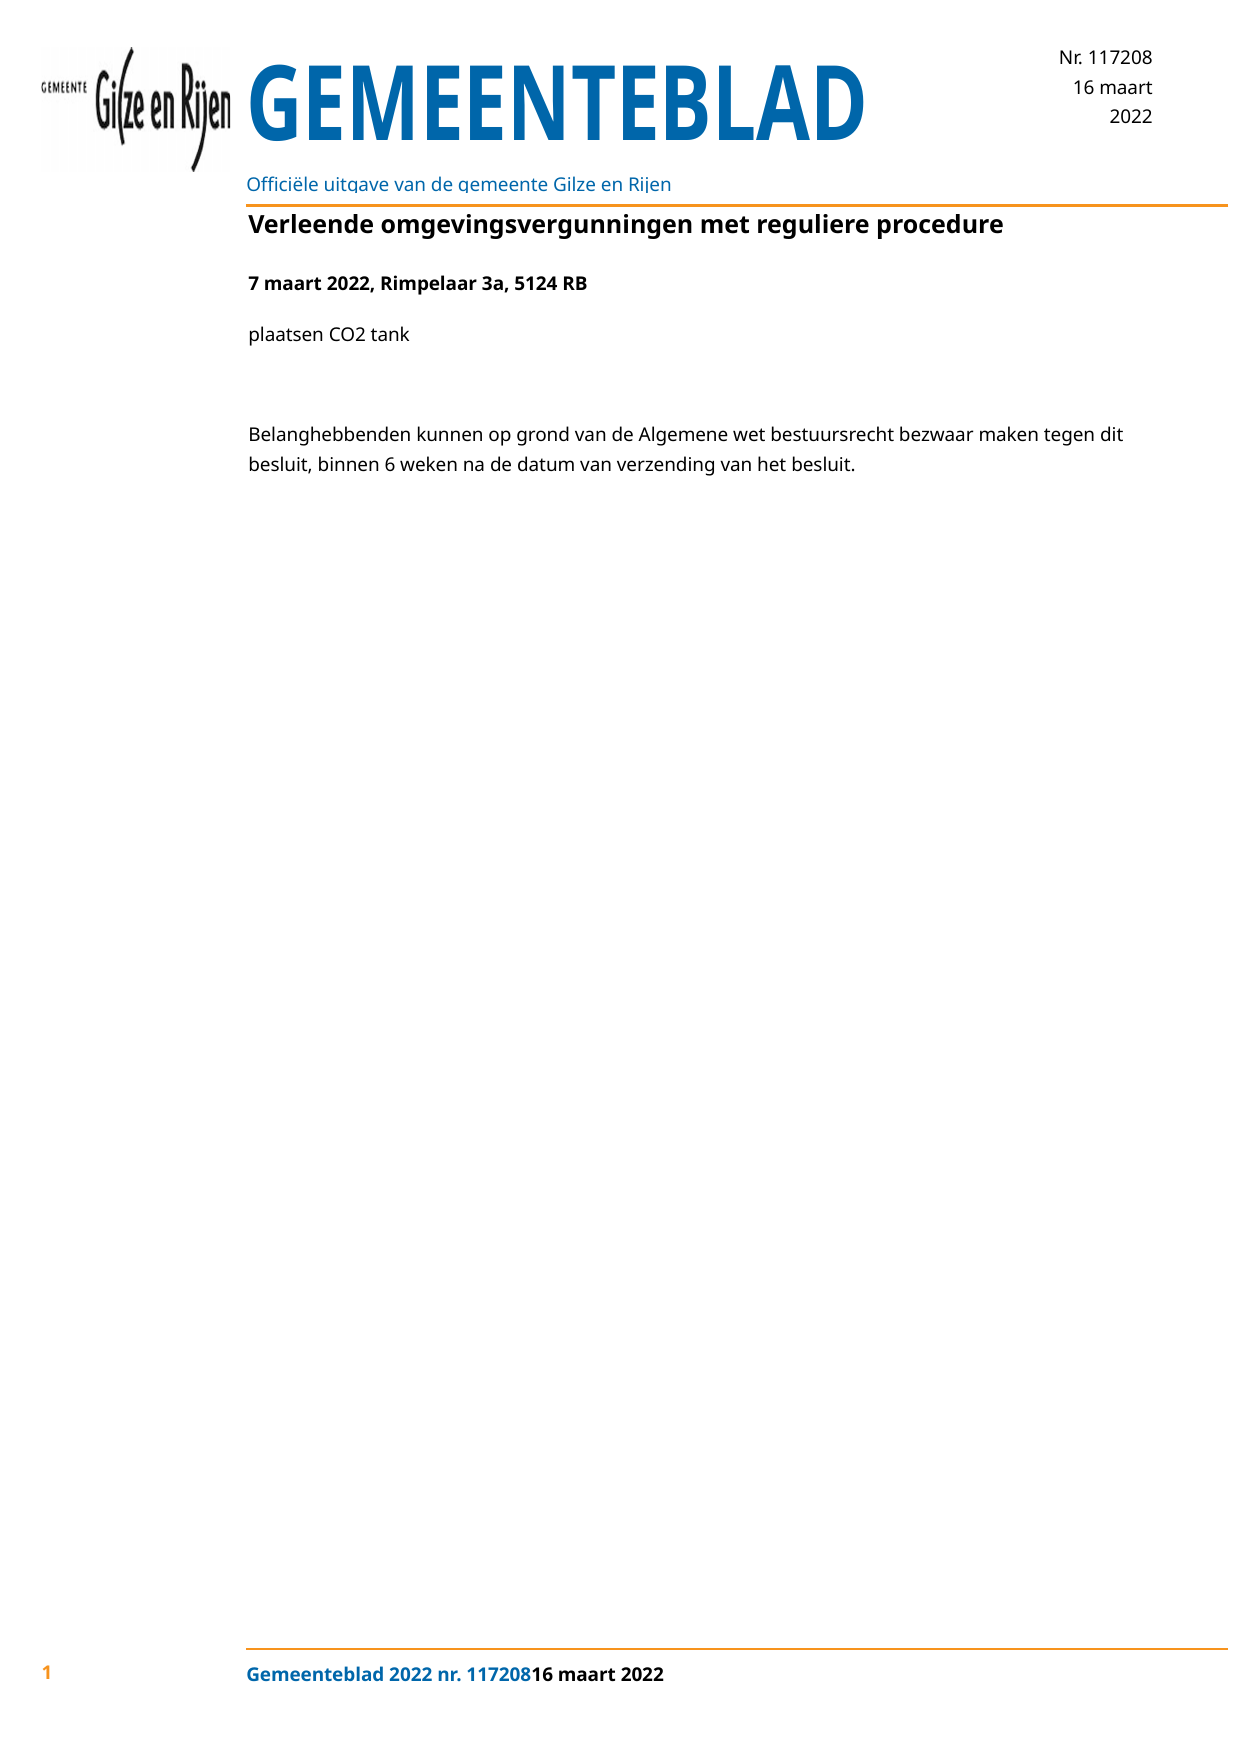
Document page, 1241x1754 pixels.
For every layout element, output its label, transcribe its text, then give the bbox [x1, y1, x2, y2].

text Belanghebbenden kunnen op grond van de Algemene wet bestuursrecht bezwaar maken tegen dit besluit, binnen 6 weken na de datum van verzending van het besluit. [248, 422, 1152, 477]
text Verleende omgevingsvergunningen met reguliere procedure [248, 207, 1152, 241]
text plaatsen CO2 tank [248, 321, 1152, 346]
text 7 maart 2022, Rimpelaar 3a, 5124 RB [248, 270, 1152, 296]
picture [41, 47, 231, 172]
